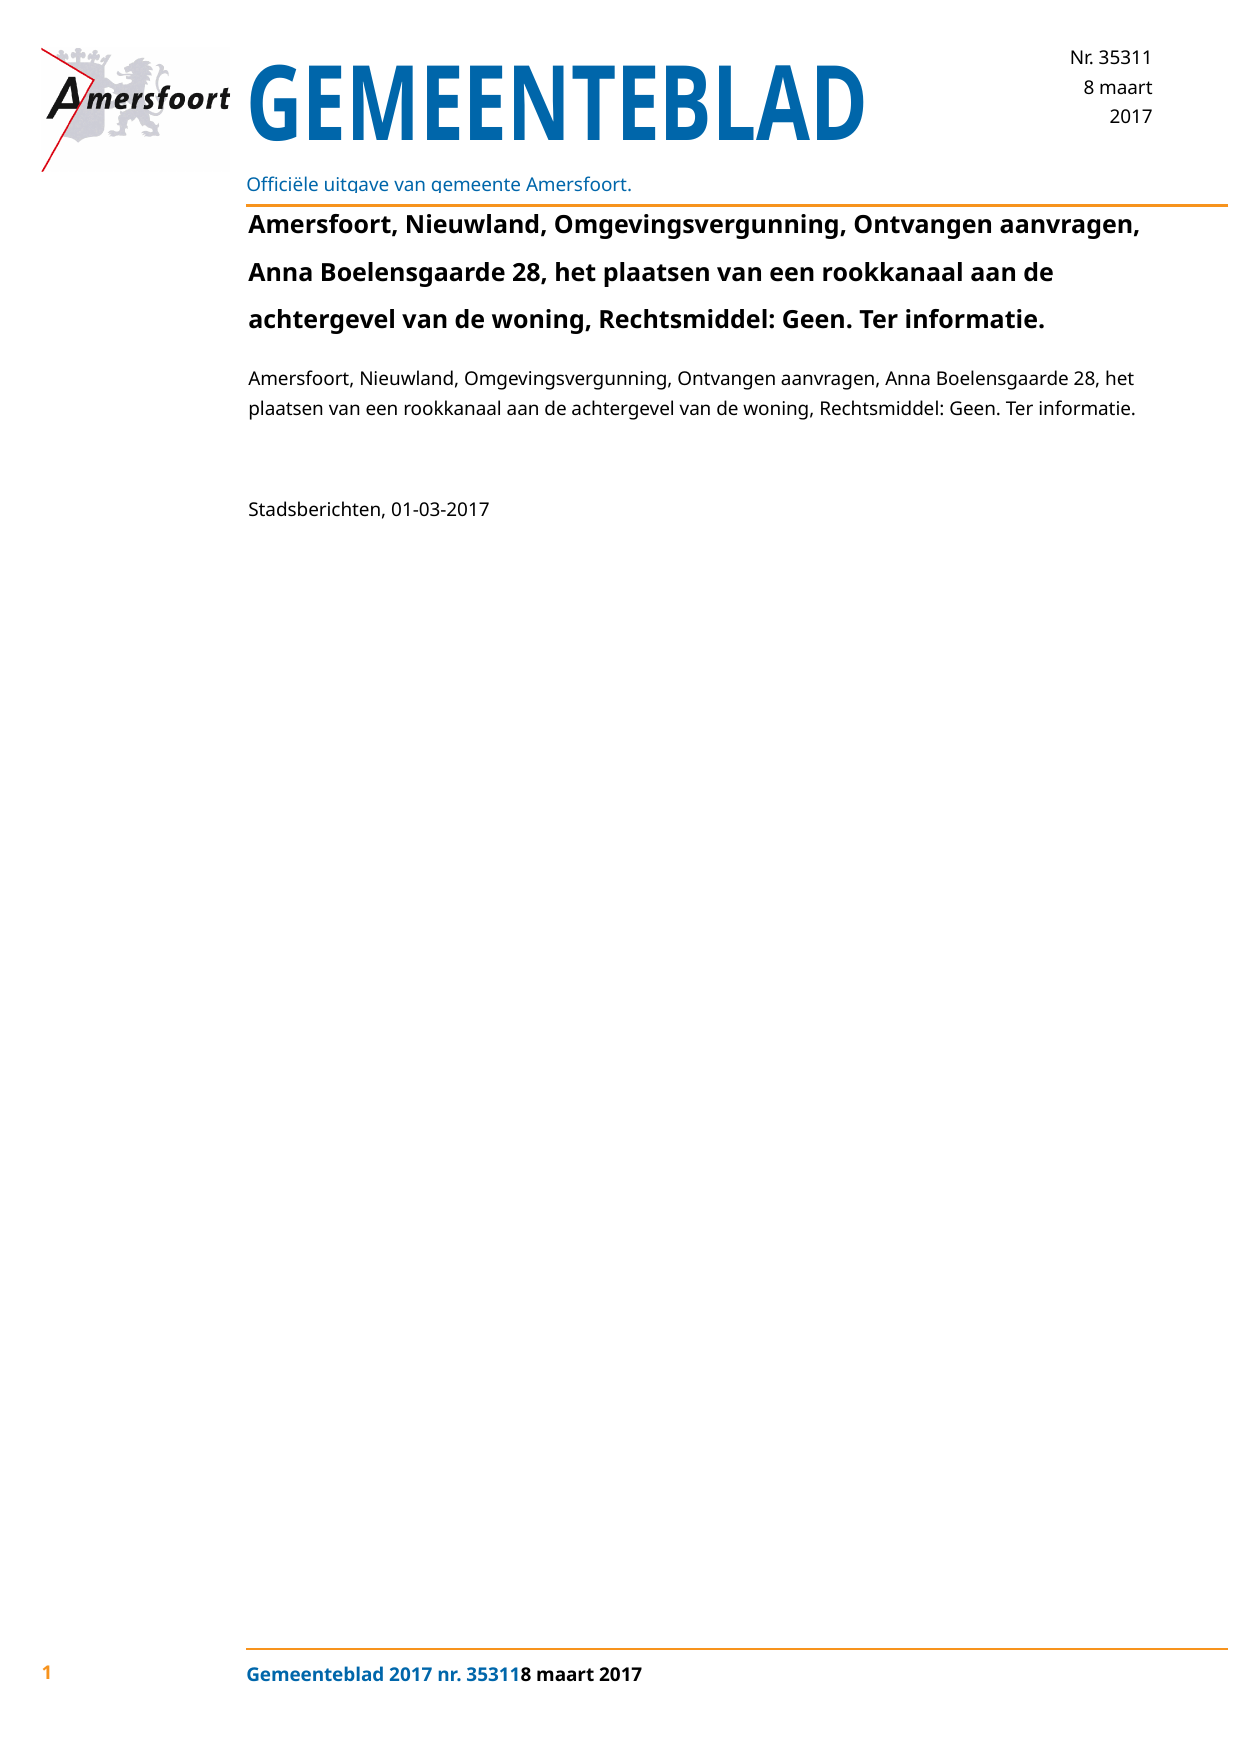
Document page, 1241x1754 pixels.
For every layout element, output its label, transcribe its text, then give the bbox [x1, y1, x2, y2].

text Amersfoort, Nieuwland, Omgevingsvergunning, Ontvangen aanvragen, Anna Boelensgaarde 28, het plaatsen van een rookkanaal aan de achtergevel van de woning, Rechtsmiddel: Geen. Ter informatie. [248, 366, 1152, 421]
text Amersfoort, Nieuwland, Omgevingsvergunning, Ontvangen aanvragen, Anna Boelensgaarde 28, het plaatsen van een rookkanaal aan de achtergevel van de woning, Rechtsmiddel: Geen. Ter informatie. [248, 207, 1152, 336]
text Stadsberichten, 01-03-2017 [248, 496, 1152, 522]
picture [41, 47, 231, 172]
